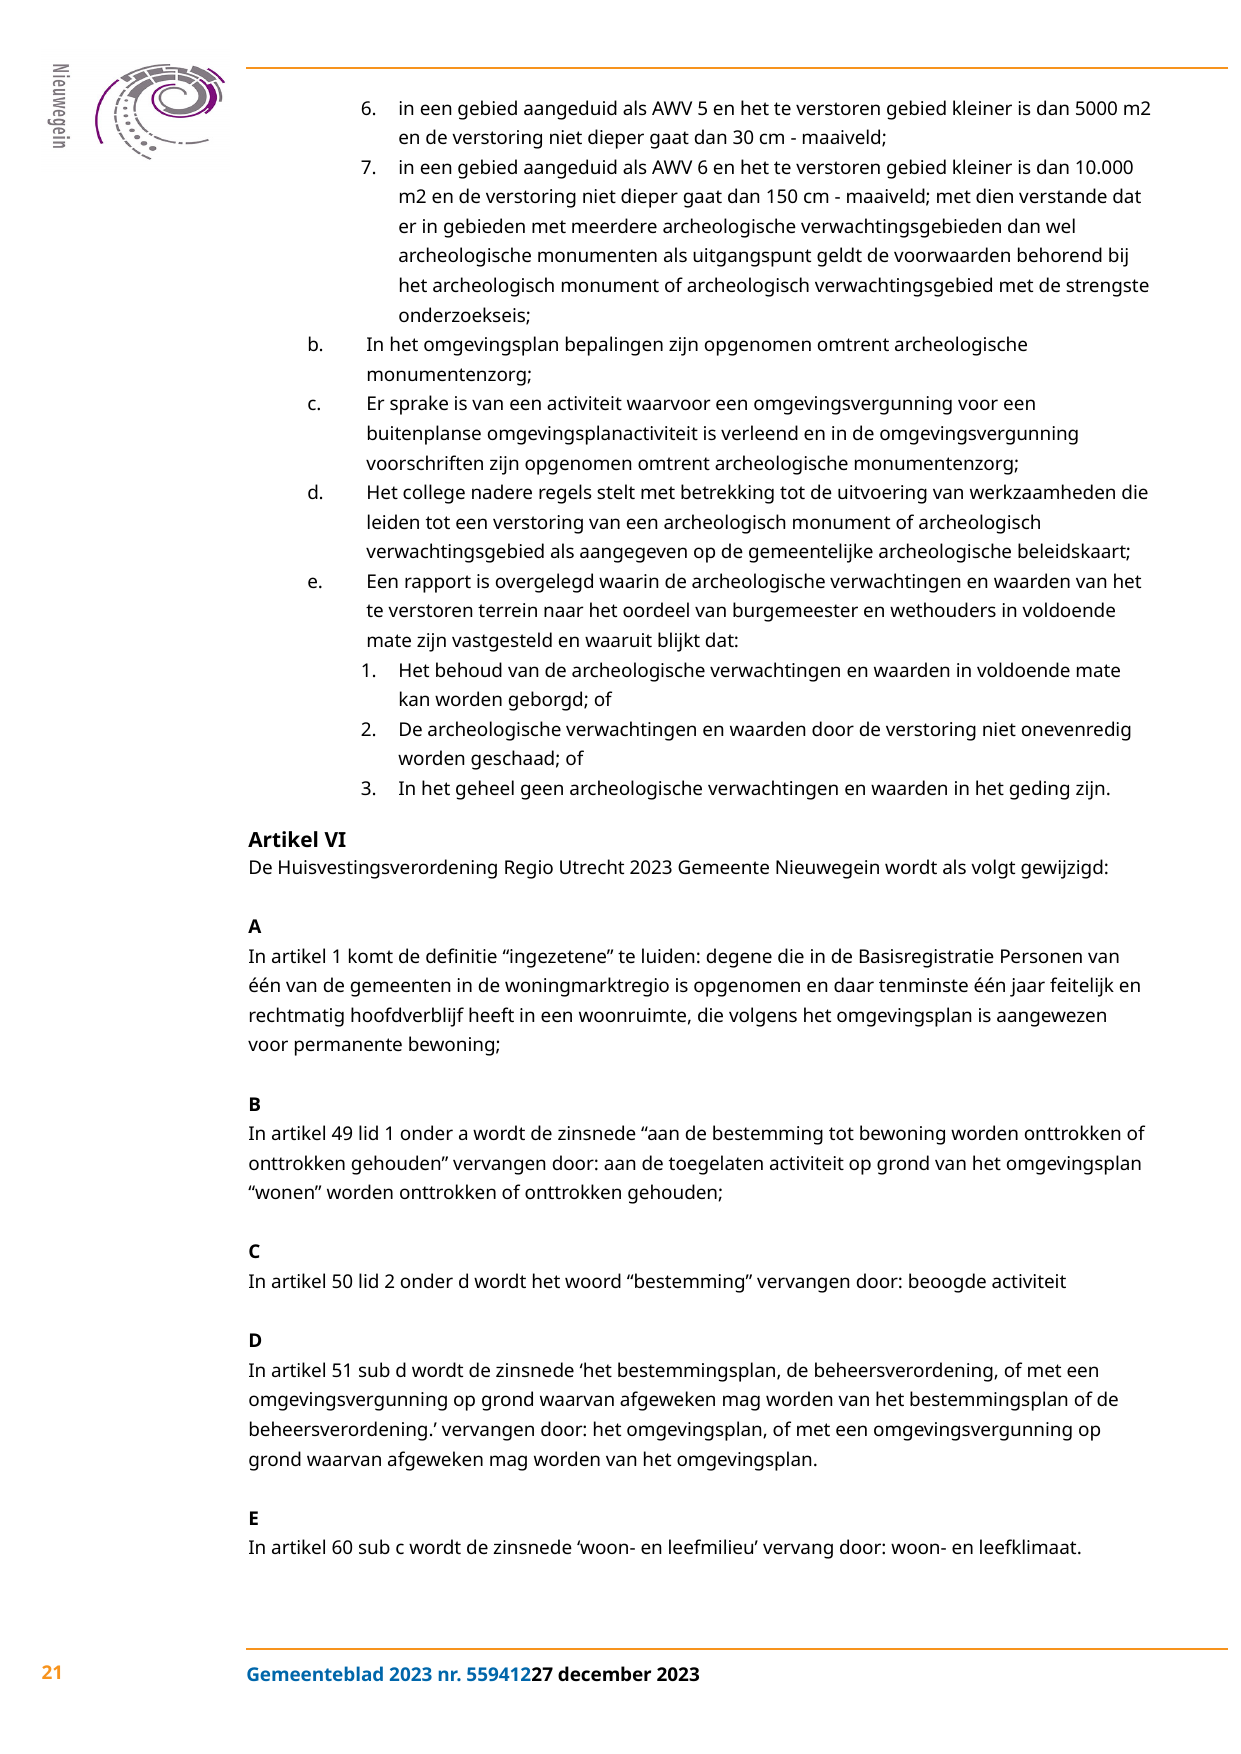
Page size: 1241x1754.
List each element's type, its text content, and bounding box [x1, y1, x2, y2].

text B [248, 1091, 1152, 1116]
list Het behoud van de archeologische verwachtingen en waarden in voldoende mate kan worden geborgd; of [361, 657, 1152, 712]
list in een gebied aangeduid als AWV 6 en het te verstoren gebied kleiner is dan 10.000 m2 en de verstoring niet dieper gaat dan 150 cm - maaiveld; met dien verstande dat er in gebieden met meerdere archeologische verwachtingsgebieden dan wel archeologische monumenten als uitgangspunt geldt de voorwaarden behorend bij het archeologisch monument of archeologisch verwachtingsgebied met de strengste onderzoekseis; [361, 154, 1152, 328]
list Het college nadere regels stelt met betrekking tot de uitvoering van werkzaamheden die leiden tot een verstoring van een archeologisch monument of archeologisch verwachtingsgebied als aangegeven op de gemeentelijke archeologische beleidskaart; [307, 479, 1152, 564]
list in een gebied aangeduid als AWV 5 en het te verstoren gebied kleiner is dan 5000 m2 en de verstoring niet dieper gaat dan 30 cm - maaiveld; [361, 95, 1152, 150]
text C [248, 1239, 1152, 1264]
text Artikel VI [248, 826, 1152, 854]
text De Huisvestingsverordening Regio Utrecht 2023 Gemeente Nieuwegein wordt als volgt gewijzigd: [248, 854, 1152, 880]
list Er sprake is van een activiteit waarvoor een omgevingsvergunning voor een buitenplanse omgevingsplanactiviteit is verleend en in de omgevingsvergunning voorschriften zijn opgenomen omtrent archeologische monumentenzorg; [307, 391, 1152, 476]
list De archeologische verwachtingen en waarden door de verstoring niet onevenredig worden geschaad; of [361, 716, 1152, 771]
text E [248, 1505, 1152, 1531]
text D [248, 1327, 1152, 1353]
text In artikel 49 lid 1 onder a wordt de zinsnede “aan de bestemming tot bewoning worden onttrokken of onttrokken gehouden” vervangen door: aan de toegelaten activiteit op grond van het omgevingsplan “wonen” worden onttrokken of onttrokken gehouden; [248, 1120, 1152, 1205]
text In artikel 60 sub c wordt de zinsnede ‘woon- en leefmilieu’ vervang door: woon- en leefklimaat. [248, 1534, 1152, 1560]
picture [41, 47, 231, 172]
text In artikel 50 lid 2 onder d wordt het woord “bestemming” vervangen door: beoogde activiteit [248, 1268, 1152, 1294]
list Een rapport is overgelegd waarin de archeologische verwachtingen en waarden van het te verstoren terrein naar het oordeel van burgemeester en wethouders in voldoende mate zijn vastgesteld en waaruit blijkt dat: [307, 568, 1152, 653]
text In artikel 51 sub d wordt de zinsnede ‘het bestemmingsplan, de beheersverordening, of met een omgevingsvergunning op grond waarvan afgeweken mag worden van het bestemmingsplan of de beheersverordening.’ vervangen door: het omgevingsplan, of met een omgevingsvergunning op grond waarvan afgeweken mag worden van het omgevingsplan. [248, 1357, 1152, 1471]
list In het omgevingsplan bepalingen zijn opgenomen omtrent archeologische monumentenzorg; [307, 331, 1152, 387]
text A [248, 913, 1152, 939]
text In artikel 1 komt de definitie “ingezetene” te luiden: degene die in de Basisregistratie Personen van één van de gemeenten in de woningmarktregio is opgenomen en daar tenminste één jaar feitelijk en rechtmatig hoofdverblijf heeft in een woonruimte, die volgens het omgevingsplan is aangewezen voor permanente bewoning; [248, 943, 1152, 1057]
list In het geheel geen archeologische verwachtingen en waarden in het geding zijn. [361, 775, 1152, 801]
